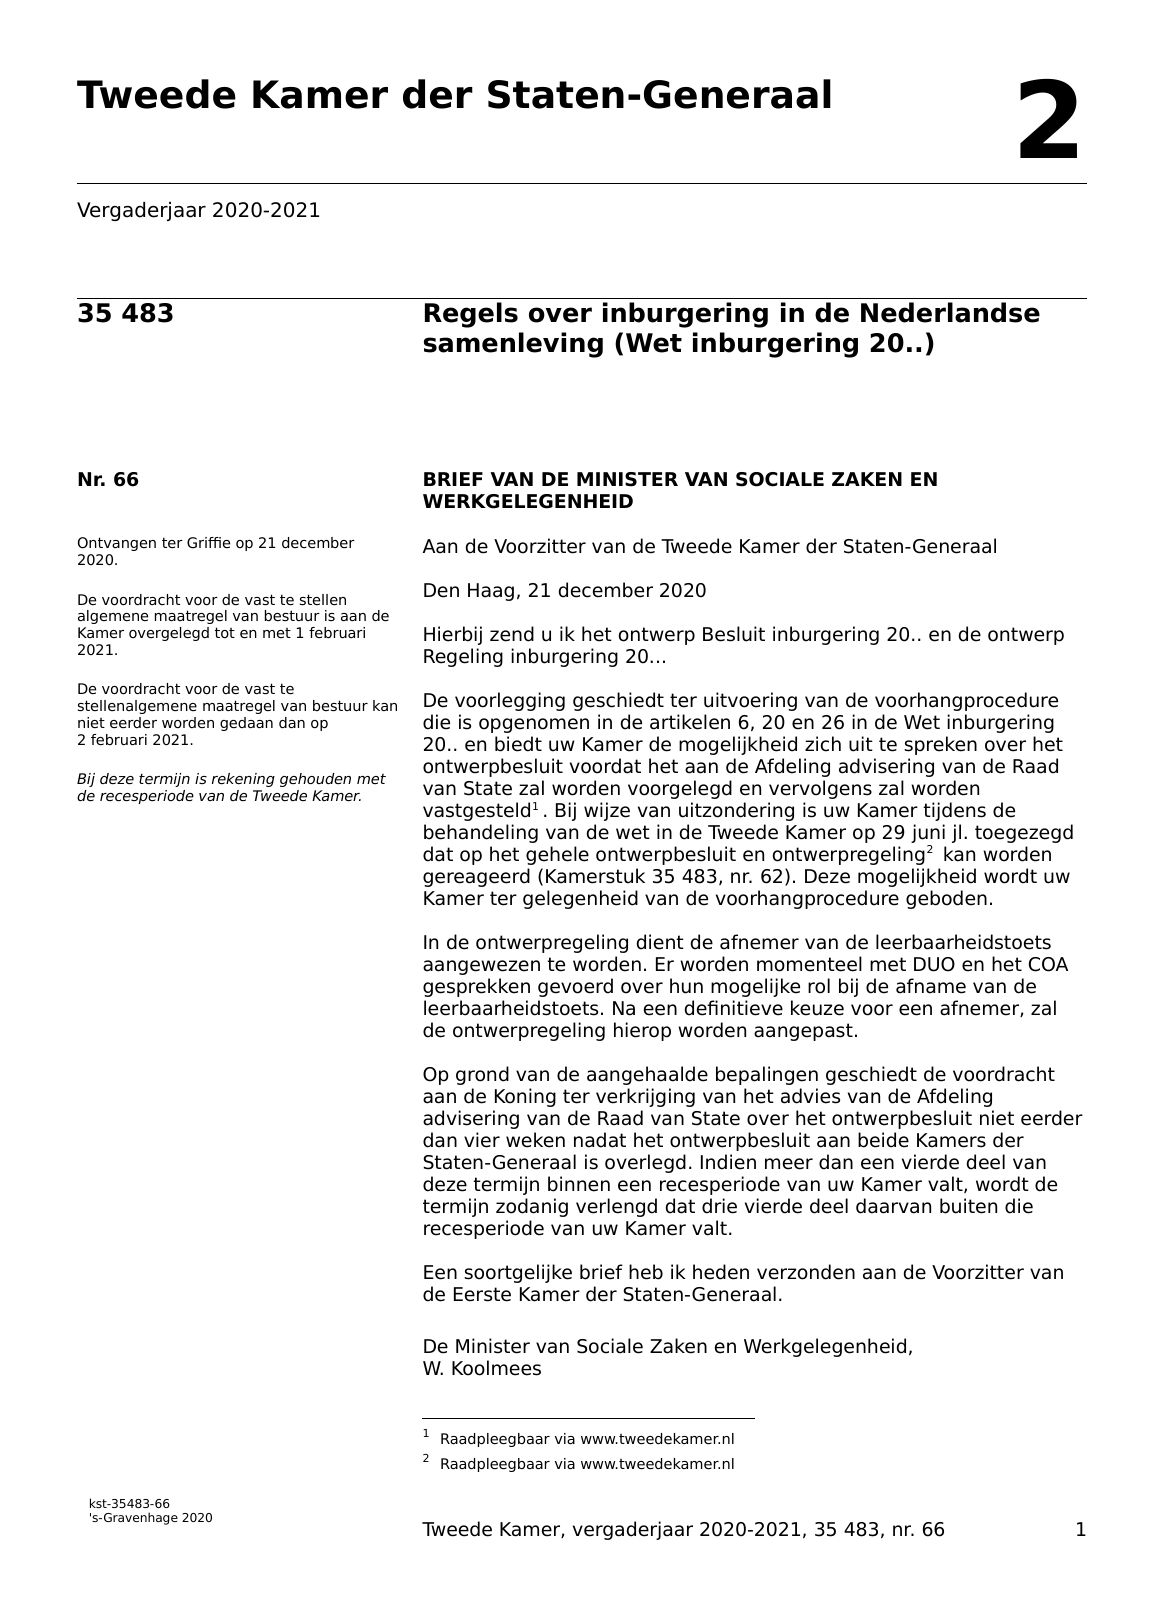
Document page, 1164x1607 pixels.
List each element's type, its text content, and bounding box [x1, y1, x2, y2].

text [77, 659, 399, 681]
text De voordracht voor de vast te stellenalgemene maatregel van bestuur kan niet eerder worden gedaan dan op 2 februari 2021. [77, 681, 399, 749]
table_cell Vergaderjaar 2020-2021 [77, 184, 1087, 298]
text 's-Gravenhage 2020 [88, 1511, 323, 1525]
table_header 2 [886, 59, 1087, 183]
text Hierbij zend u ik het ontwerp Besluit inburgering 20.. en de ontwerp Regeling inburgering 20... [422, 624, 1087, 668]
subtitle Nr. 66 BRIEF VAN DE MINISTER VAN SOCIALE ZAKEN EN WERKGELEGENHEID [77, 469, 1087, 513]
text Een soortgelijke brief heb ik heden verzonden aan de Voorzitter van de Eerste Kamer der Staten-Generaal. [422, 1262, 1087, 1306]
text Op grond van de aangehaalde bepalingen geschiedt de voordracht aan de Koning ter verkrijging van het advies van de Afdeling advisering van de Raad van State over het ontwerpbesluit niet eerder dan vier weken nadat het ontwerpbesluit aan beide Kamers der Staten-Generaal is overlegd. Indien meer dan een vierde deel van deze termijn binnen een recesperiode van uw Kamer valt, wordt de termijn zodanig verlengd dat drie vierde deel daarvan buiten die recesperiode van uw Kamer valt. [422, 1064, 1087, 1240]
text Raadpleegbaar via www.tweedekamer.nl [422, 1452, 1087, 1474]
text Ontvangen ter Griffie op 21 december 2020. [77, 536, 399, 569]
text Den Haag, 21 december 2020 [422, 580, 1087, 602]
text Aan de Voorzitter van de Tweede Kamer der Staten-Generaal [422, 536, 1087, 557]
text [77, 569, 399, 591]
text De Minister van Sociale Zaken en Werkgelegenheid, W. Koolmees [422, 1336, 1087, 1380]
text Bij deze termijn is rekening gehouden met de recesperiode van de Tweede Kamer. [77, 771, 399, 804]
text kst-35483-66 [88, 1497, 323, 1511]
text De voorlegging geschiedt ter uitvoering van de voorhangprocedure die is opgenomen in de artikelen 6, 20 en 26 in de Wet inburgering 20.. en biedt uw Kamer de mogelijkheid zich uit te spreken over het ontwerpbesluit voordat het aan de Afdeling advisering van de Raad van State zal worden voorgelegd en vervolgens zal worden vastgesteld. Bij wijze van uitzondering is uw Kamer tijdens de behandeling van de wet in de Tweede Kamer op 29 juni jl. toegezegd dat op het gehele ontwerpbesluit en ontwerpregeling kan worden gereageerd (Kamerstuk 35 483, nr. 62). Deze mogelijkheid wordt uw Kamer ter gelegenheid van de voorhangprocedure geboden. [422, 690, 1087, 910]
text Raadpleegbaar via www.tweedekamer.nl [422, 1427, 1087, 1449]
subtitle 35 483 Regels over inburgering in de Nederlandse samenleving (Wet inburgering 20..) [77, 299, 1087, 358]
text De voordracht voor de vast te stellen algemene maatregel van bestuur is aan de Kamer overgelegd tot en met 1 februari 2021. [77, 591, 399, 659]
text In de ontwerpregeling dient de afnemer van de leerbaarheidstoets aangewezen te worden. Er worden momenteel met DUO en het COA gesprekken gevoerd over hun mogelijke rol bij de afname van de leerbaarheidstoets. Na een definitieve keuze voor een afnemer, zal de ontwerpregeling hierop worden aangepast. [422, 932, 1087, 1042]
table_header Tweede Kamer der Staten-Generaal [77, 59, 886, 183]
text [77, 749, 399, 771]
